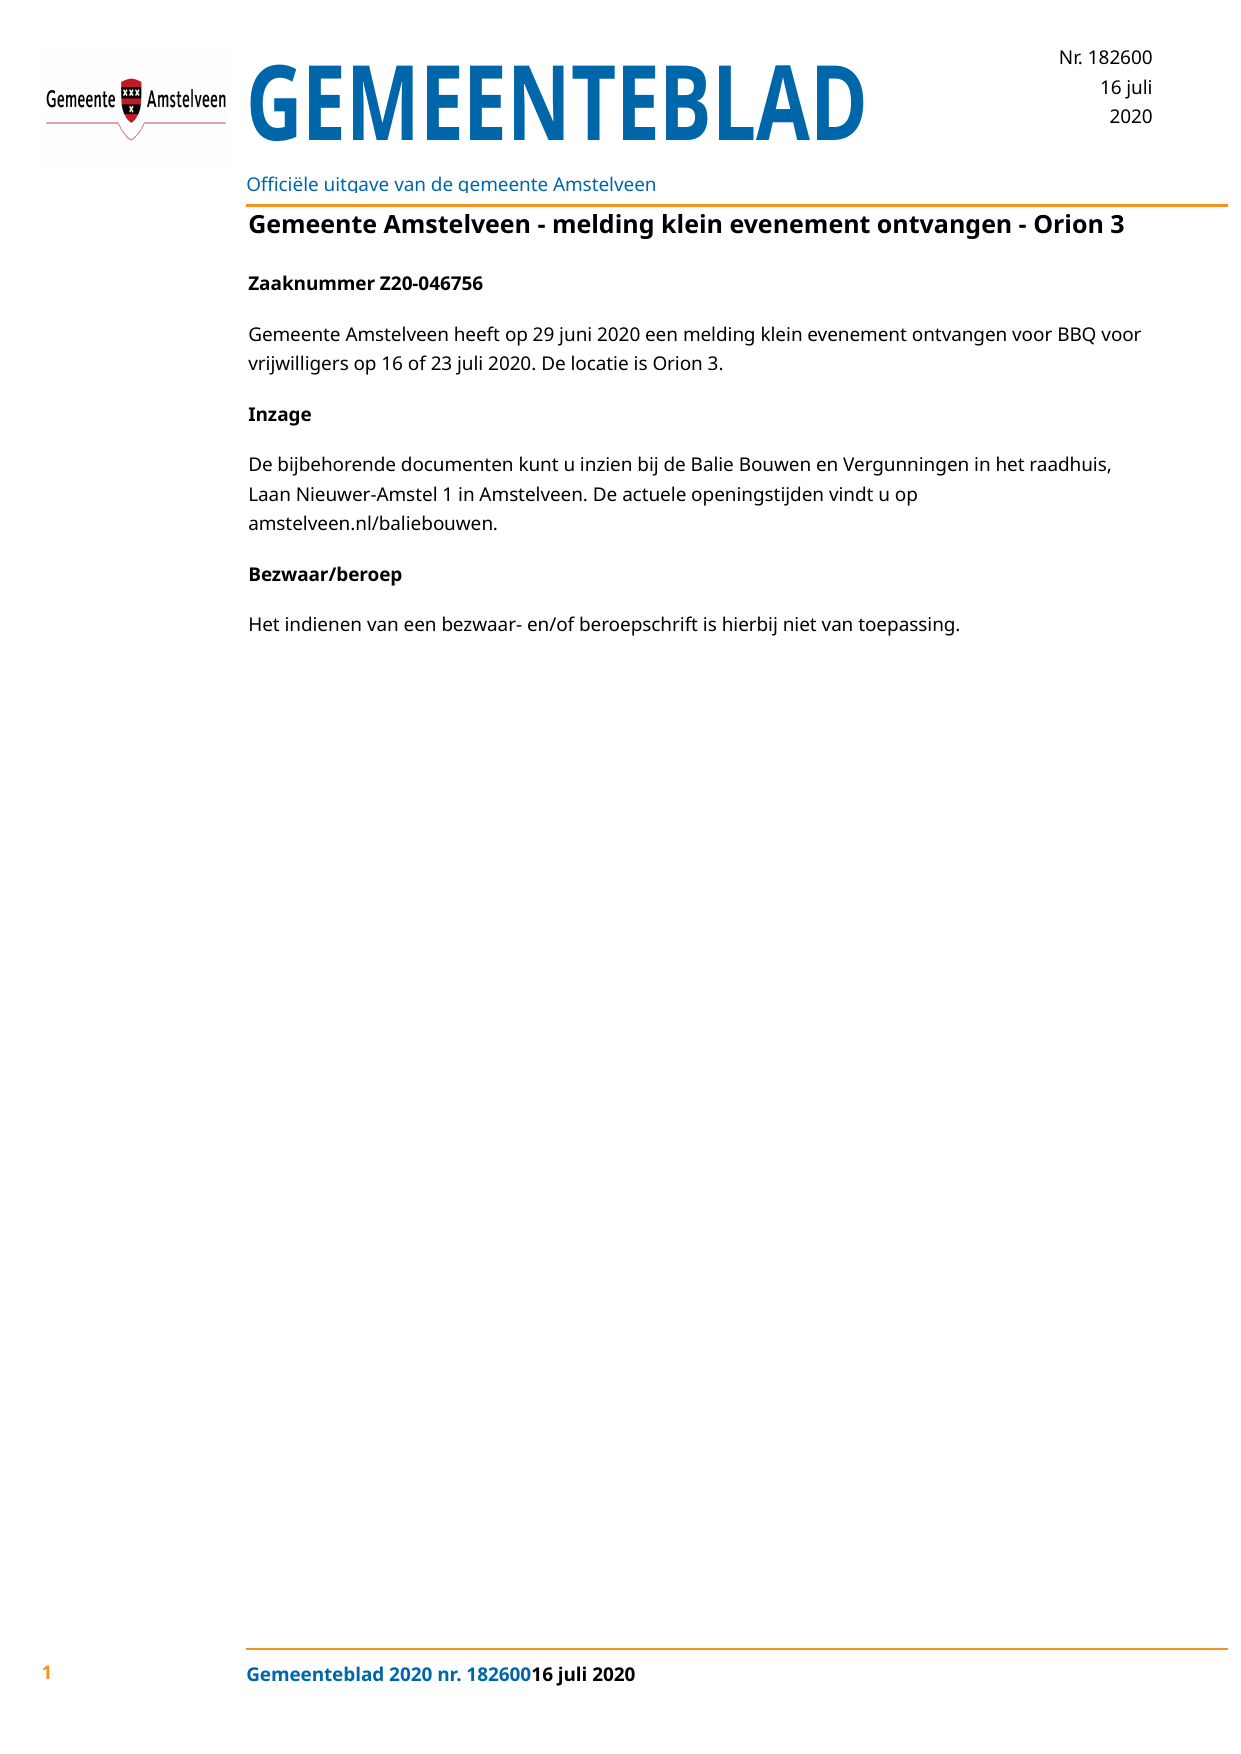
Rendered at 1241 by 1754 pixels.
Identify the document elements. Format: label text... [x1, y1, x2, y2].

text Inzage [248, 401, 1152, 426]
text De bijbehorende documenten kunt u inzien bij de Balie Bouwen en Vergunningen in het raadhuis, Laan Nieuwer-Amstel 1 in Amstelveen. De actuele openingstijden vindt u op amstelveen.nl/baliebouwen. [248, 451, 1152, 536]
picture [41, 47, 231, 172]
text Zaaknummer Z20-046756 [248, 270, 1152, 296]
text Het indienen van een bezwaar- en/of beroepschrift is hierbij niet van toepassing. [248, 611, 1152, 637]
text Bezwaar/beroep [248, 561, 1152, 586]
text Gemeente Amstelveen heeft op 29 juni 2020 een melding klein evenement ontvangen voor BBQ voor vrijwilligers op 16 of 23 juli 2020. De locatie is Orion 3. [248, 321, 1152, 376]
text Gemeente Amstelveen - melding klein evenement ontvangen - Orion 3 [248, 207, 1152, 241]
